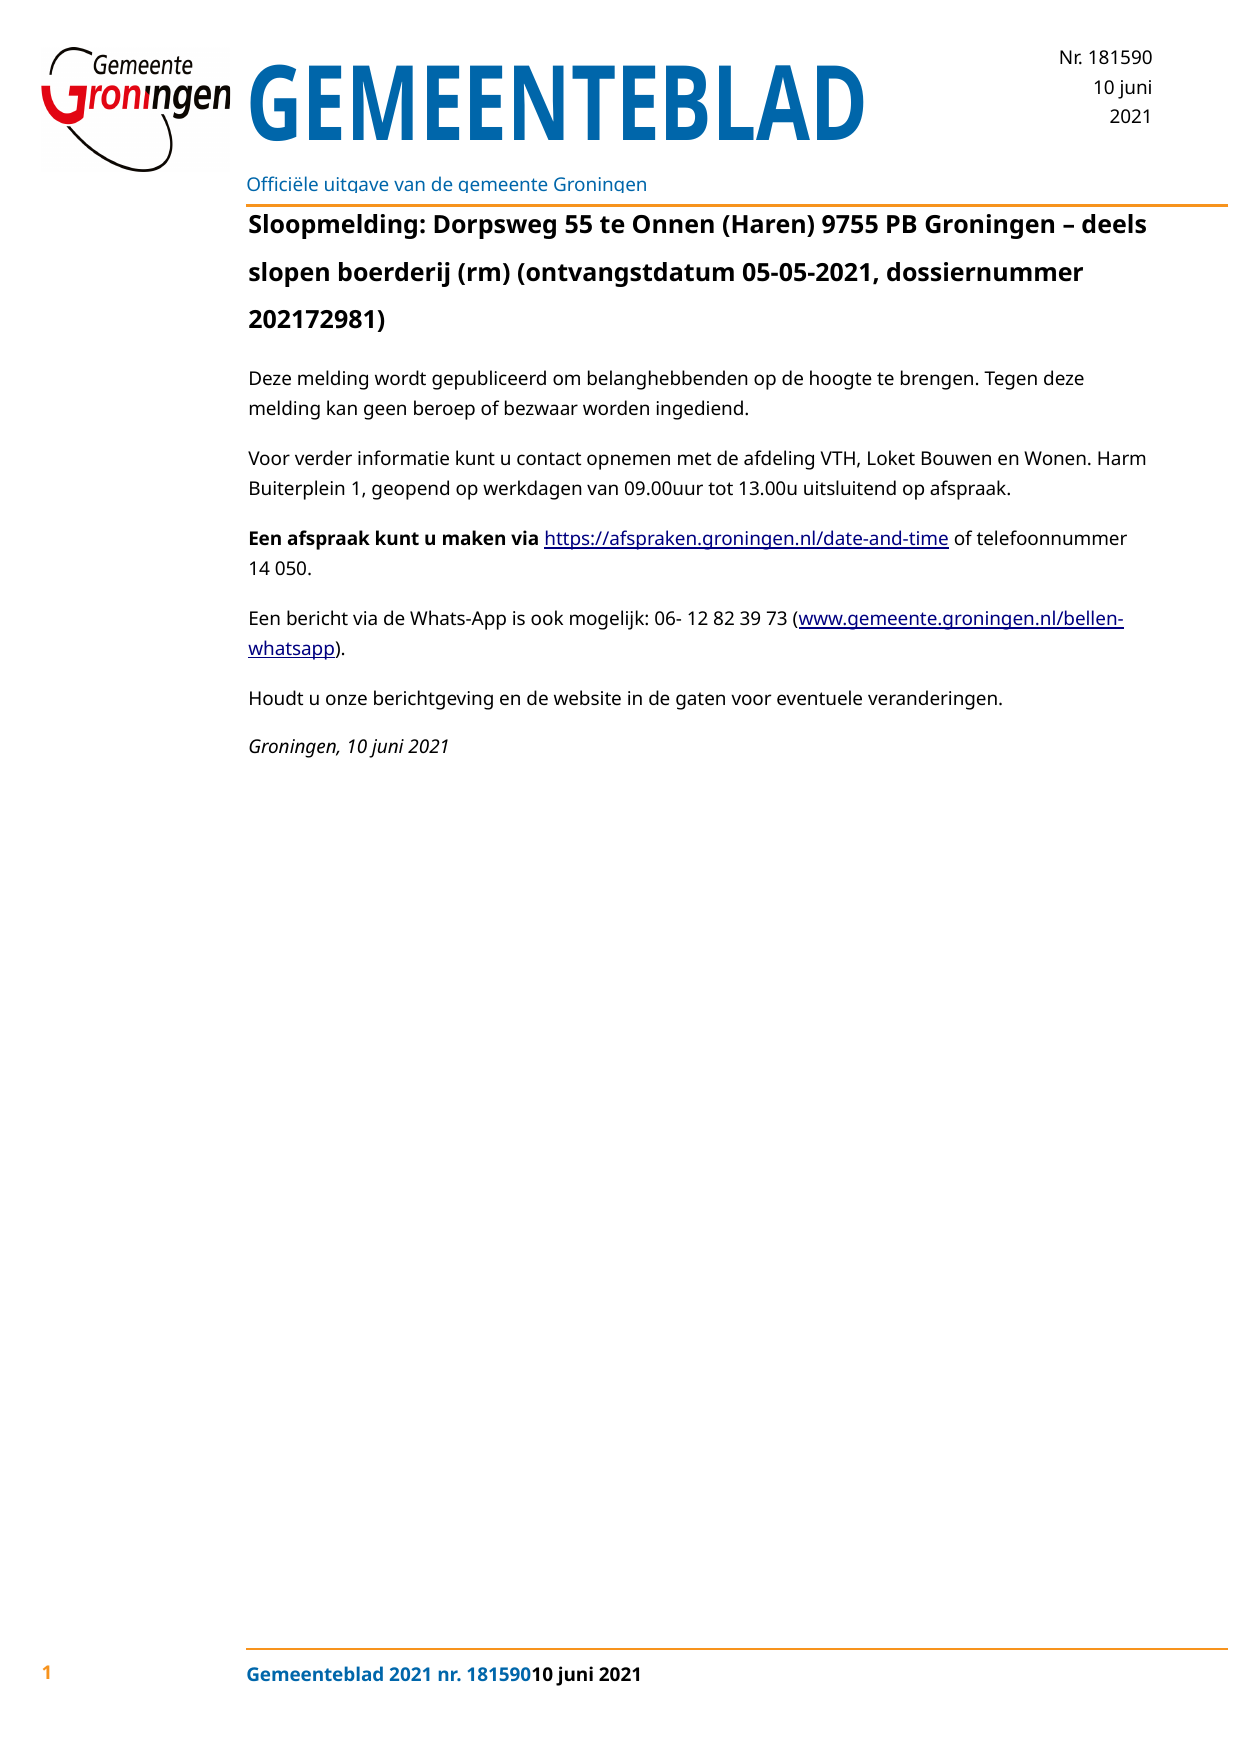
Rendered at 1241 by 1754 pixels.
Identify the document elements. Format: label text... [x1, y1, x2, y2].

text Houdt u onze berichtgeving en de website in de gaten voor eventuele veranderingen. [248, 686, 1152, 711]
text Deze melding wordt gepubliceerd om belanghebbenden op de hoogte te brengen. Tegen deze melding kan geen beroep of bezwaar worden ingediend. [248, 366, 1152, 421]
text Sloopmelding: Dorpsweg 55 te Onnen (Haren) 9755 PB Groningen – deels slopen boerderij (rm) (ontvangstdatum 05-05-2021, dossiernummer 202172981) [248, 207, 1152, 336]
text Een afspraak kunt u maken via https://afspraken.groningen.nl/date-and-time of telefoonnummer 14 050. [248, 526, 1152, 581]
text Groningen, 10 juni 2021 [248, 733, 1152, 759]
picture [41, 47, 231, 172]
text Een bericht via de Whats-App is ook mogelijk: 06- 12 82 39 73 (www.gemeente.groningen.nl/bellen-whatsapp). [248, 606, 1152, 661]
text Voor verder informatie kunt u contact opnemen met de afdeling VTH, Loket Bouwen en Wonen. Harm Buiterplein 1, geopend op werkdagen van 09.00uur tot 13.00u uitsluitend op afspraak. [248, 446, 1152, 501]
